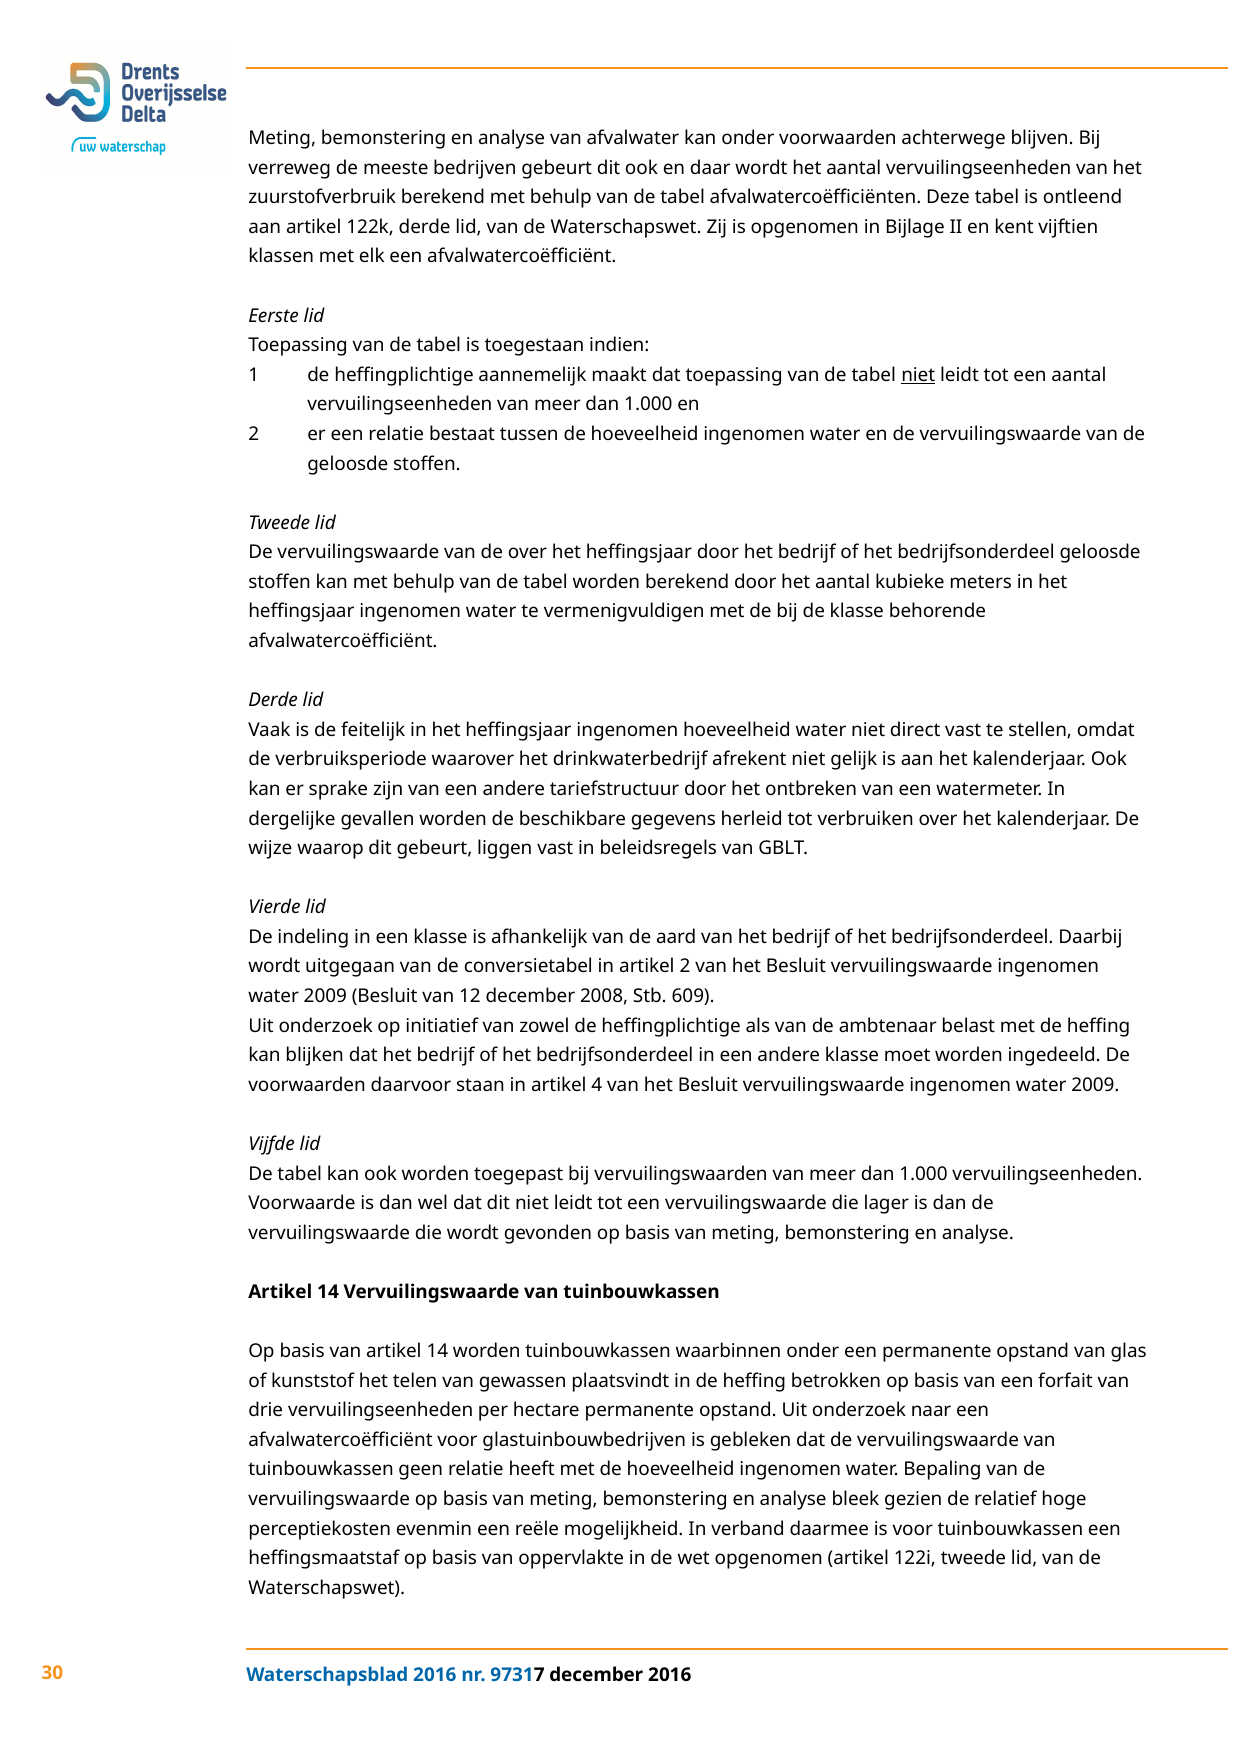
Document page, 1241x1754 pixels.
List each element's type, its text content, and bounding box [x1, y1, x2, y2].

text Vaak is de feitelijk in het heffingsjaar ingenomen hoeveelheid water niet direct vast te stellen, omdat de verbruiksperiode waarover het drinkwaterbedrijf afrekent niet gelijk is aan het kalenderjaar. Ook kan er sprake zijn van een andere tariefstructuur door het ontbreken van een watermeter. In dergelijke gevallen worden de beschikbare gegevens herleid tot verbruiken over het kalenderjaar. De wijze waarop dit gebeurt, liggen vast in beleidsregels van GBLT. [248, 716, 1152, 860]
text Meting, bemonstering en analyse van afvalwater kan onder voorwaarden achterwege blijven. Bij verreweg de meeste bedrijven gebeurt dit ook en daar wordt het aantal vervuilingseenheden van het zuurstofverbruik berekend met behulp van de tabel afvalwatercoëfficiënten. Deze tabel is ontleend aan artikel 122k, derde lid, van de Waterschapswet. Zij is opgenomen in Bijlage II en kent vijftien klassen met elk een afvalwatercoëfficiënt. [248, 124, 1152, 268]
text Toepassing van de tabel is toegestaan indien: [248, 331, 1152, 357]
text De indeling in een klasse is afhankelijk van de aard van het bedrijf of het bedrijfsonderdeel. Daarbij wordt uitgegaan van de conversietabel in artikel 2 van het Besluit vervuilingswaarde ingenomen water 2009 (Besluit van 12 december 2008, Stb. 609). [248, 923, 1152, 1008]
text Derde lid [248, 686, 1152, 712]
list de heffingplichtige aannemelijk maakt dat toepassing van de tabel niet leidt tot een aantal vervuilingseenheden van meer dan 1.000 en [248, 361, 1152, 416]
text Op basis van artikel 14 worden tuinbouwkassen waarbinnen onder een permanente opstand van glas of kunststof het telen van gewassen plaatsvindt in de heffing betrokken op basis van een forfait van drie vervuilingseenheden per hectare permanente opstand. Uit onderzoek naar een afvalwatercoëfficiënt voor glastuinbouwbedrijven is gebleken dat de vervuilingswaarde van tuinbouwkassen geen relatie heeft met de hoeveelheid ingenomen water. Bepaling van de vervuilingswaarde op basis van meting, bemonstering en analyse bleek gezien de relatief hoge perceptiekosten evenmin een reële mogelijkheid. In verband daarmee is voor tuinbouwkassen een heffingsmaatstaf op basis van oppervlakte in de wet opgenomen (artikel 122i, tweede lid, van de Waterschapswet). [248, 1337, 1152, 1600]
text Artikel 14 Vervuilingswaarde van tuinbouwkassen [248, 1278, 1152, 1304]
text Eerste lid [248, 302, 1152, 328]
list er een relatie bestaat tussen de hoeveelheid ingenomen water en de vervuilingswaarde van de geloosde stoffen. [248, 420, 1152, 476]
text De tabel kan ook worden toegepast bij vervuilingswaarden van meer dan 1.000 vervuilingseenheden. Voorwaarde is dan wel dat dit niet leidt tot een vervuilingswaarde die lager is dan de vervuilingswaarde die wordt gevonden op basis van meting, bemonstering en analyse. [248, 1160, 1152, 1245]
text Uit onderzoek op initiatief van zowel de heffingplichtige als van de ambtenaar belast met de heffing kan blijken dat het bedrijf of het bedrijfsonderdeel in een andere klasse moet worden ingedeeld. De voorwaarden daarvoor staan in artikel 4 van het Besluit vervuilingswaarde ingenomen water 2009. [248, 1012, 1152, 1097]
text De vervuilingswaarde van de over het heffingsjaar door het bedrijf of het bedrijfsonderdeel geloosde stoffen kan met behulp van de tabel worden berekend door het aantal kubieke meters in het heffingsjaar ingenomen water te vermenigvuldigen met de bij de klasse behorende afvalwatercoëfficiënt. [248, 538, 1152, 653]
text Vijfde lid [248, 1130, 1152, 1156]
text Vierde lid [248, 893, 1152, 919]
text Tweede lid [248, 509, 1152, 535]
picture [41, 47, 231, 172]
